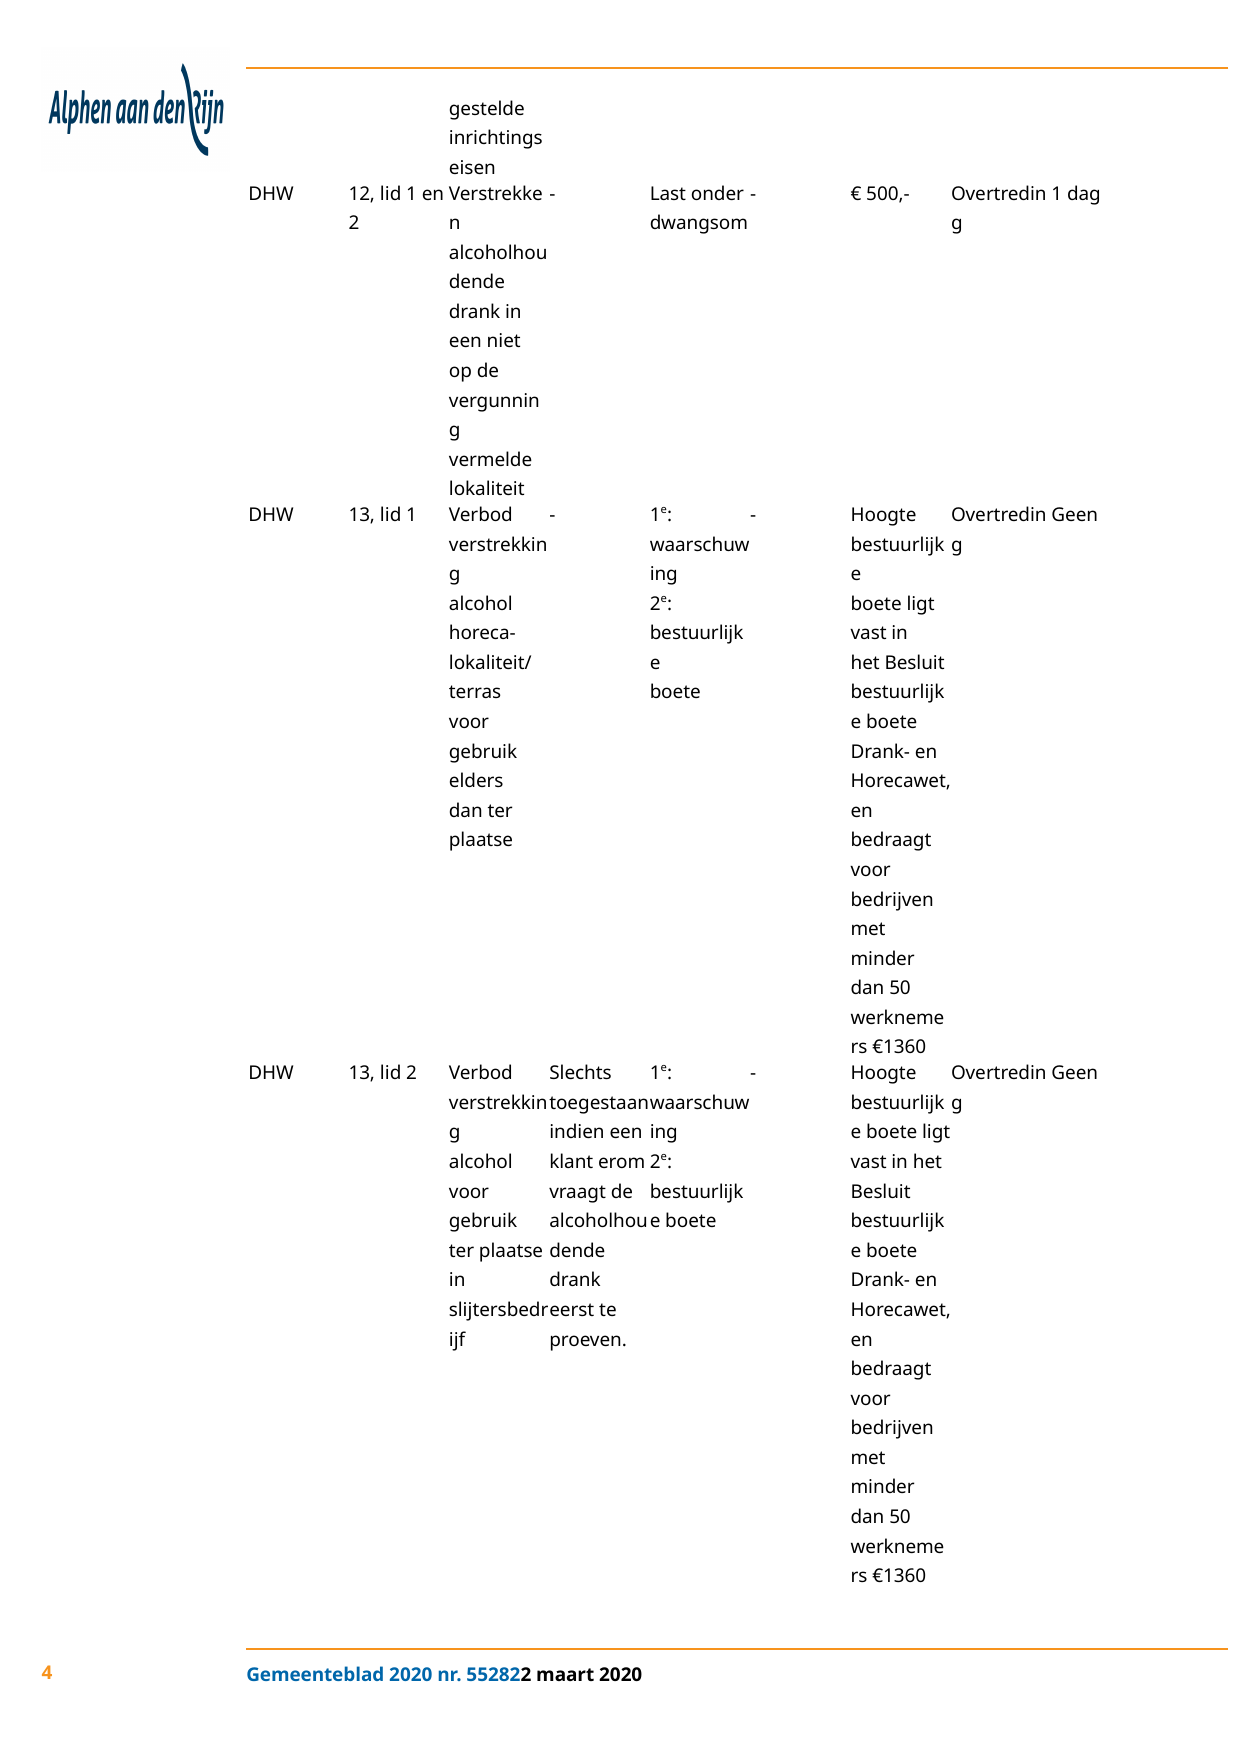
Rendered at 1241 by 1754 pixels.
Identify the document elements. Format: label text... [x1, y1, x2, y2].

table_cell Overtreding [951, 501, 1051, 1059]
table_cell Verstrekken alcoholhoudende drank in een niet op de vergunning vermelde lokaliteit [449, 180, 549, 501]
table_cell Verbod verstrekking alcohol voor gebruik ter plaatse in slijtersbedrijf [449, 1060, 549, 1588]
table_cell 1e: waarschuwing 2e: bestuurlijke boete [650, 1060, 750, 1588]
table_cell Geen [1051, 1060, 1152, 1588]
table_cell € 500,- [850, 180, 951, 501]
table_cell Overtreding [951, 1060, 1051, 1588]
table_cell - [951, 95, 1051, 180]
table_cell Verbod verstrekking alcohol horeca- lokaliteit/ terras voor gebruik elders dan ter plaatse [449, 501, 549, 1059]
table_cell Hoogte bestuurlijke boete ligt vast in het Besluit bestuurlijke boete Drank- en Horecawet, en bedraagt voor bedrijven met minder dan 50 werknemers €1360 [850, 501, 951, 1059]
table_cell DHW [248, 1060, 348, 1588]
table_cell [1051, 95, 1152, 180]
table_cell 1e: waarschuwing 2e: bestuurlijke boete [650, 501, 750, 1059]
table_cell DHW [248, 180, 348, 501]
table_cell DHW [248, 501, 348, 1059]
table_cell - [549, 180, 649, 501]
table_cell Overtreding [951, 180, 1051, 501]
table_cell 1 dag [1051, 180, 1152, 501]
table_cell Hoogte bestuurlijke boete ligt vast in het Besluit bestuurlijke boete Drank- en Horecawet, en bedraagt voor bedrijven met minder dan 50 werknemers €1360 [850, 1060, 951, 1588]
table_cell - [750, 501, 850, 1059]
table_cell [248, 95, 348, 180]
table_cell 12, lid 1 en 2 [348, 180, 449, 501]
table_cell [348, 95, 449, 180]
picture [41, 47, 231, 172]
table_cell [850, 95, 951, 180]
table_cell - [750, 95, 850, 180]
table_cell Geen [1051, 501, 1152, 1059]
table_cell - [750, 180, 850, 501]
table_cell [650, 95, 750, 180]
table_cell gestelde inrichtingseisen [449, 95, 549, 180]
table_cell Slechts toegestaan indien een klant erom vraagt de alcoholhoudende drank eerst te proeven. [549, 1060, 649, 1588]
table_cell 13, lid 1 [348, 501, 449, 1059]
table_cell Last onder dwangsom [650, 180, 750, 501]
table_cell - [549, 501, 649, 1059]
table_cell 13, lid 2 [348, 1060, 449, 1588]
table_cell [549, 95, 649, 180]
table_cell - [750, 1060, 850, 1588]
